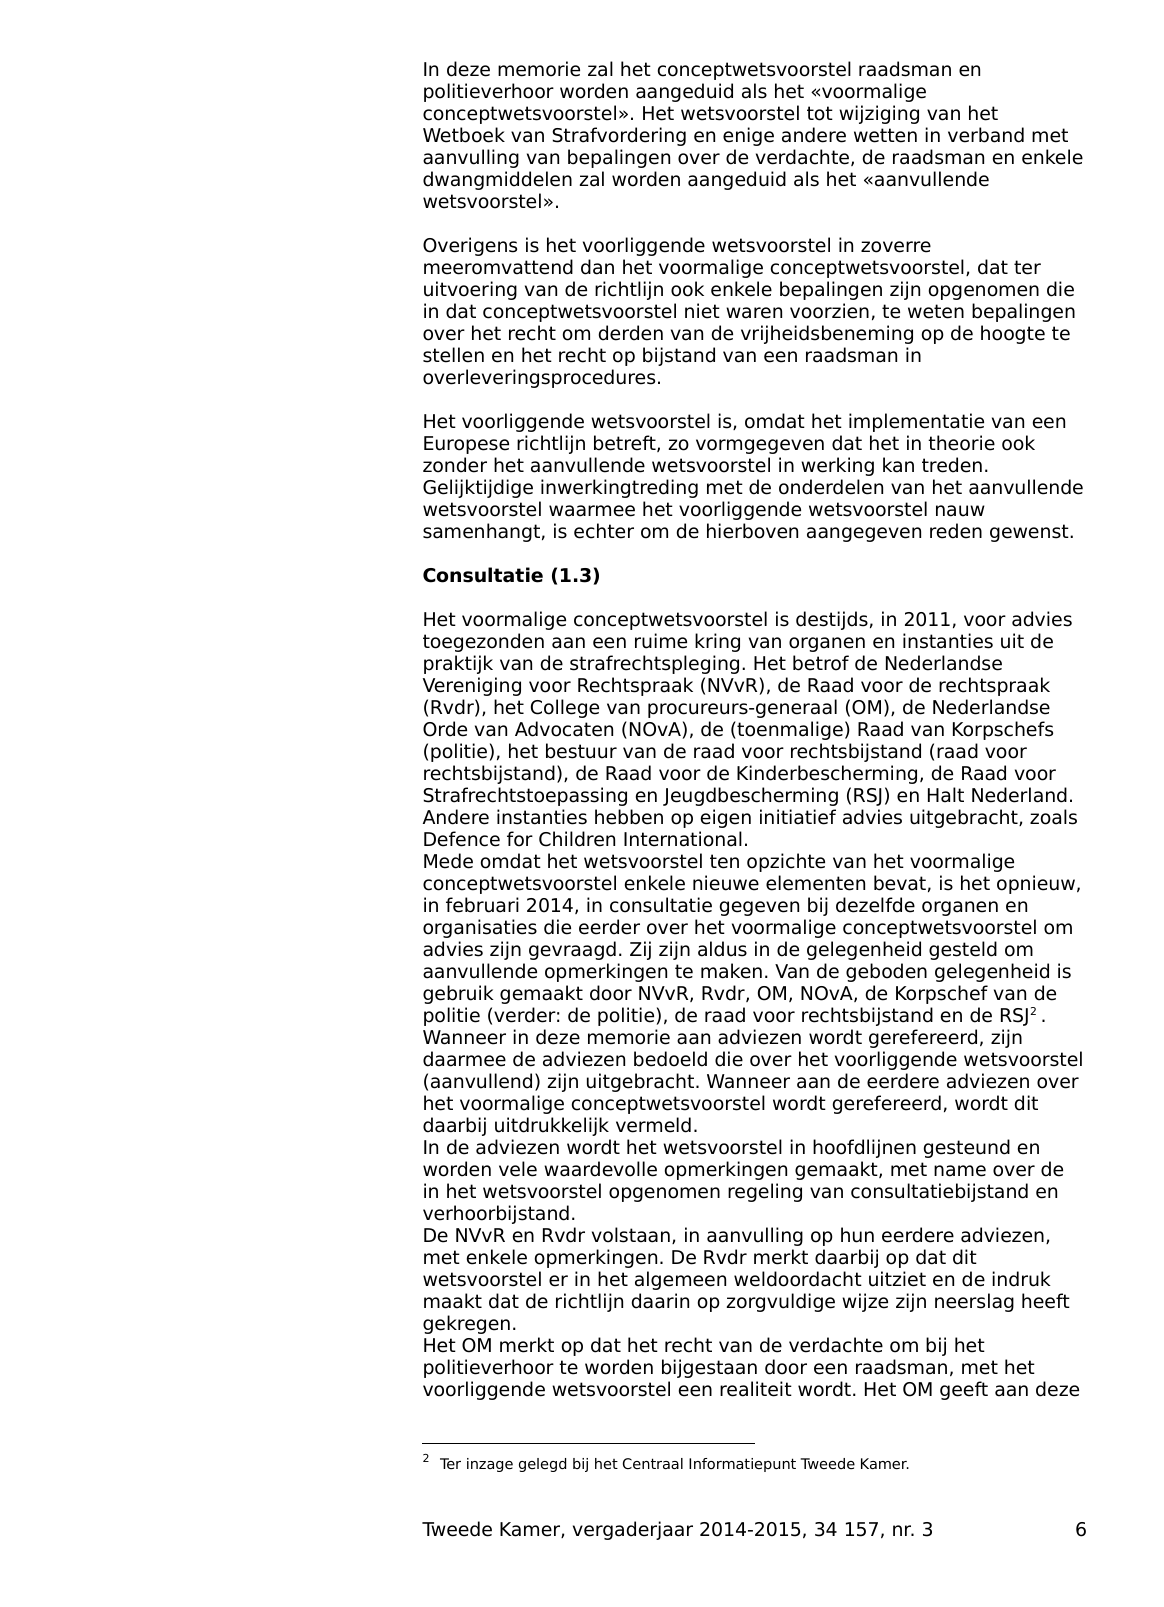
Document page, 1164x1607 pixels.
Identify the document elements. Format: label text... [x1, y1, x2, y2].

text Het OM merkt op dat het recht van de verdachte om bij het politieverhoor te worden bijgestaan door een raadsman, met het voorliggende wetsvoorstel een realiteit wordt. Het OM geeft aan deze [422, 1335, 1087, 1401]
text Overigens is het voorliggende wetsvoorstel in zoverre meeromvattend dan het voormalige conceptwetsvoorstel, dat ter uitvoering van de richtlijn ook enkele bepalingen zijn opgenomen die in dat conceptwetsvoorstel niet waren voorzien, te weten bepalingen over het recht om derden van de vrijheidsbeneming op de hoogte te stellen en het recht op bijstand van een raadsman in overleveringsprocedures. [422, 235, 1087, 389]
text Het voormalige conceptwetsvoorstel is destijds, in 2011, voor advies toegezonden aan een ruime kring van organen en instanties uit de praktijk van de strafrechtspleging. Het betrof de Nederlandse Vereniging voor Rechtspraak (NVvR), de Raad voor de rechtspraak (Rvdr), het College van procureurs-generaal (OM), de Nederlandse Orde van Advocaten (NOvA), de (toenmalige) Raad van Korpschefs (politie), het bestuur van de raad voor rechtsbijstand (raad voor rechtsbijstand), de Raad voor de Kinderbescherming, de Raad voor Strafrechtstoepassing en Jeugdbescherming (RSJ) en Halt Nederland. Andere instanties hebben op eigen initiatief advies uitgebracht, zoals Defence for Children International. [422, 609, 1087, 851]
text In deze memorie zal het conceptwetsvoorstel raadsman en politieverhoor worden aangeduid als het «voormalige conceptwetsvoorstel». Het wetsvoorstel tot wijziging van het Wetboek van Strafvordering en enige andere wetten in verband met aanvulling van bepalingen over de verdachte, de raadsman en enkele dwangmiddelen zal worden aangeduid als het «aanvullende wetsvoorstel». [422, 59, 1087, 213]
text Het voorliggende wetsvoorstel is, omdat het implementatie van een Europese richtlijn betreft, zo vormgegeven dat het in theorie ook zonder het aanvullende wetsvoorstel in werking kan treden. Gelijktijdige inwerkingtreding met de onderdelen van het aanvullende wetsvoorstel waarmee het voorliggende wetsvoorstel nauw samenhangt, is echter om de hierboven aangegeven reden gewenst. [422, 411, 1087, 543]
subtitle Consultatie (1.3) [422, 565, 1087, 587]
text In de adviezen wordt het wetsvoorstel in hoofdlijnen gesteund en worden vele waardevolle opmerkingen gemaakt, met name over de in het wetsvoorstel opgenomen regeling van consultatiebijstand en verhoorbijstand. [422, 1137, 1087, 1225]
text Mede omdat het wetsvoorstel ten opzichte van het voormalige conceptwetsvoorstel enkele nieuwe elementen bevat, is het opnieuw, in februari 2014, in consultatie gegeven bij dezelfde organen en organisaties die eerder over het voormalige conceptwetsvoorstel om advies zijn gevraagd. Zij zijn aldus in de gelegenheid gesteld om aanvullende opmerkingen te maken. Van de geboden gelegenheid is gebruik gemaakt door NVvR, Rvdr, OM, NOvA, de Korpschef van de politie (verder: de politie), de raad voor rechtsbijstand en de RSJ. Wanneer in deze memorie aan adviezen wordt gerefereerd, zijn daarmee de adviezen bedoeld die over het voorliggende wetsvoorstel (aanvullend) zijn uitgebracht. Wanneer aan de eerdere adviezen over het voormalige conceptwetsvoorstel wordt gerefereerd, wordt dit daarbij uitdrukkelijk vermeld. [422, 851, 1087, 1137]
text Ter inzage gelegd bij het Centraal Informatiepunt Tweede Kamer. [422, 1452, 1087, 1474]
text De NVvR en Rvdr volstaan, in aanvulling op hun eerdere adviezen, met enkele opmerkingen. De Rvdr merkt daarbij op dat dit wetsvoorstel er in het algemeen weldoordacht uitziet en de indruk maakt dat de richtlijn daarin op zorgvuldige wijze zijn neerslag heeft gekregen. [422, 1225, 1087, 1335]
